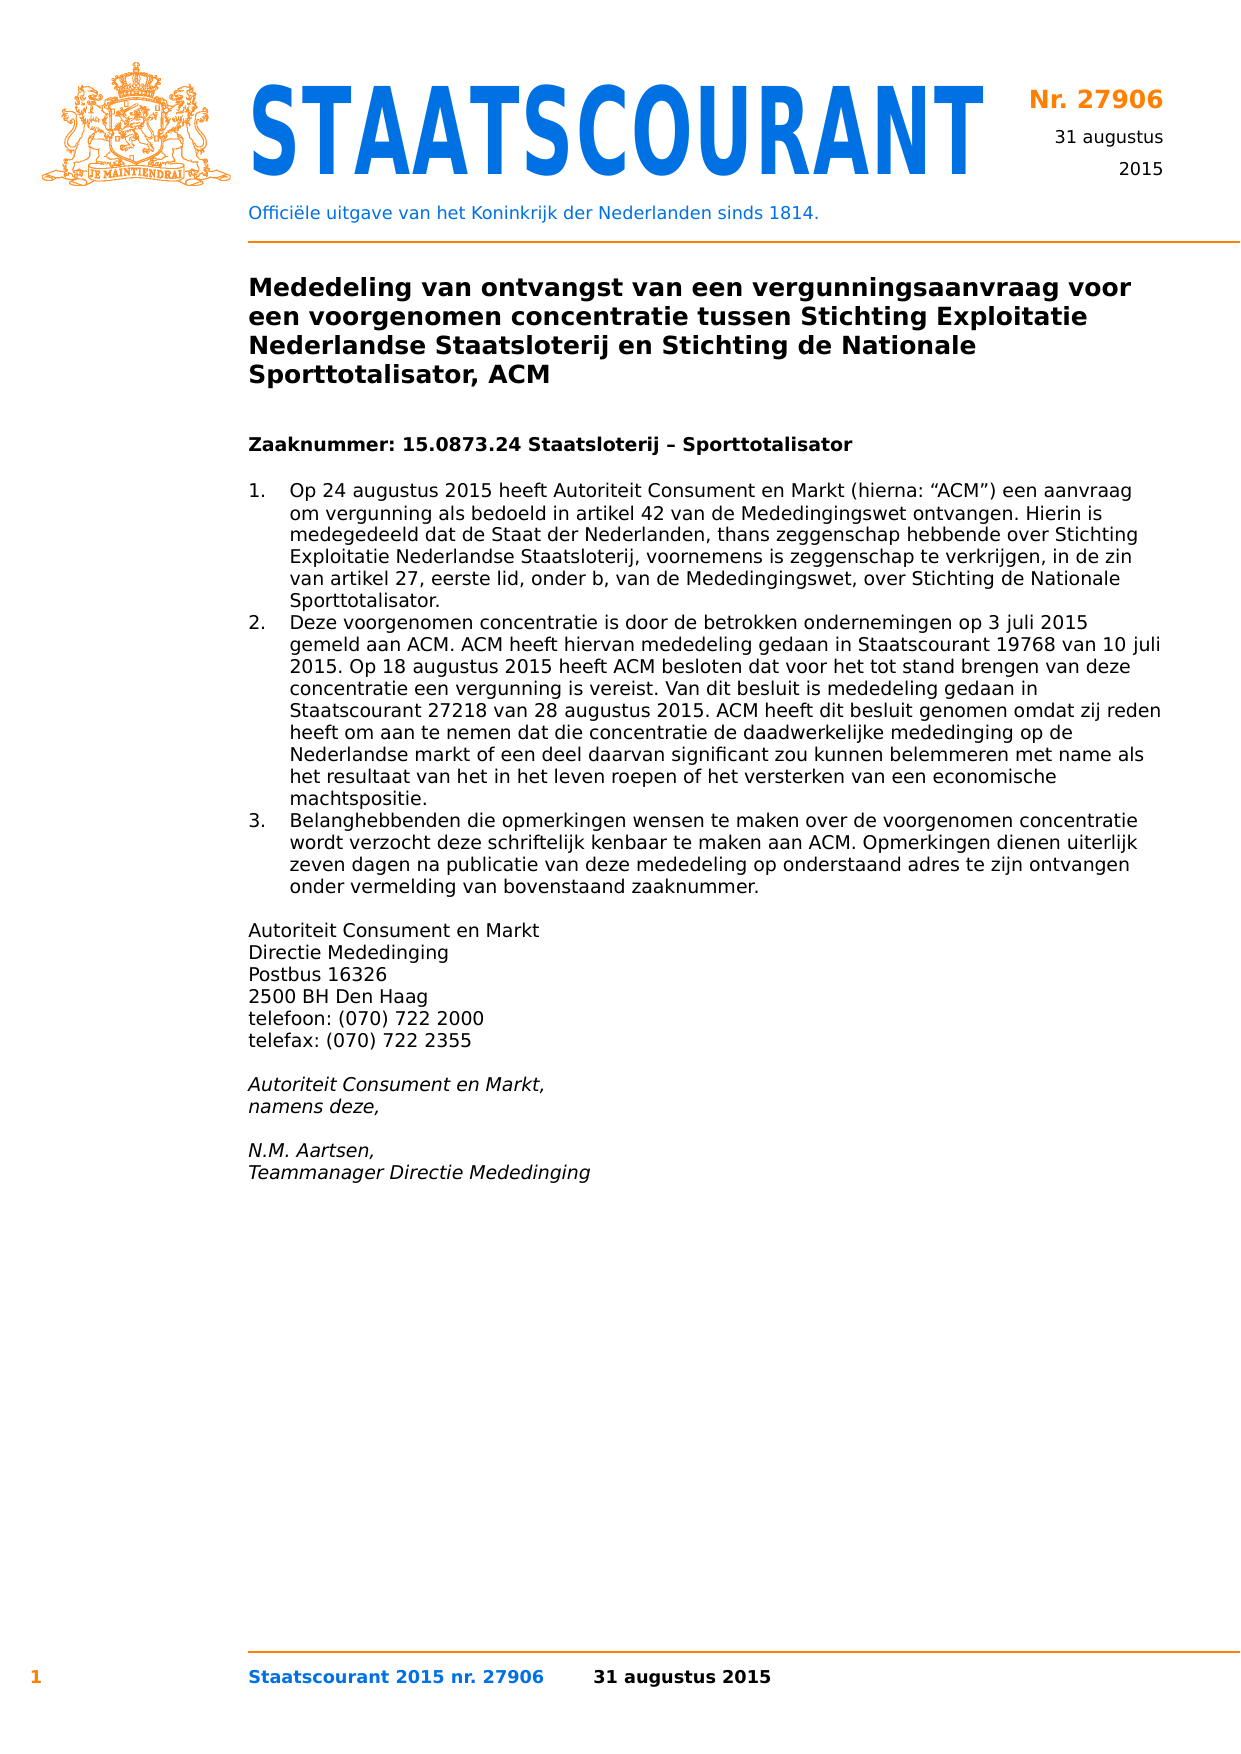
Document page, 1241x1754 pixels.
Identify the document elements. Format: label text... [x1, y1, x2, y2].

text telefax: (070) 722 2355 [248, 1030, 1163, 1052]
text telefoon: (070) 722 2000 [248, 1008, 1163, 1030]
text Autoriteit Consument en Markt, namens deze, N.M. Aartsen, Teammanager Directie Mededinging [248, 1074, 1163, 1183]
picture [41, 62, 231, 186]
table_header [25, 62, 248, 241]
table_header Nr. 27906 [998, 62, 1240, 121]
table_cell Officiële uitgave van het Koninkrijk der Nederlanden sinds 1814. [248, 203, 1240, 241]
text 1. Op 24 augustus 2015 heeft Autoriteit Consument en Markt (hierna: “ACM”) een aanvraag om vergunning als bedoeld in artikel 42 van de Mededingingswet ontvangen. Hierin is medegedeeld dat de Staat der Nederlanden, thans zeggenschap hebbende over Stichting Exploitatie Nederlandse Staatsloterij, voornemens is zeggenschap te verkrijgen, in de zin van artikel 27, eerste lid, onder b, van de Mededingingswet, over Stichting de Nationale Sporttotalisator. [248, 480, 1163, 612]
text 3. Belanghebbenden die opmerkingen wensen te maken over de voorgenomen concentratie wordt verzocht deze schriftelijk kenbaar te maken aan ACM. Opmerkingen dienen uiterlijk zeven dagen na publicatie van deze mededeling op onderstaand adres te zijn ontvangen onder vermelding van bovenstaand zaaknummer. [248, 810, 1163, 898]
text 2. Deze voorgenomen concentratie is door de betrokken ondernemingen op 3 juli 2015 gemeld aan ACM. ACM heeft hiervan mededeling gedaan in Staatscourant 19768 van 10 juli 2015. Op 18 augustus 2015 heeft ACM besloten dat voor het tot stand brengen van deze concentratie een vergunning is vereist. Van dit besluit is mededeling gedaan in Staatscourant 27218 van 28 augustus 2015. ACM heeft dit besluit genomen omdat zij reden heeft om aan te nemen dat die concentratie de daadwerkelijke mededinging op de Nederlandse markt of een deel daarvan significant zou kunnen belemmeren met name als het resultaat van het in het leven roepen of het versterken van een economische machtspositie. [248, 612, 1163, 810]
subtitle Mededeling van ontvangst van een vergunningsaanvraag voor een voorgenomen concentratie tussen Stichting Exploitatie Nederlandse Staatsloterij en Stichting de Nationale Sporttotalisator, ACM [248, 273, 1163, 390]
text 2500 BH Den Haag [248, 986, 1163, 1008]
table_header STAATSCOURANT [248, 62, 998, 203]
text Postbus 16326 [248, 964, 1163, 986]
text Directie Mededinging [248, 942, 1163, 964]
subtitle Zaaknummer: 15.0873.24 Staatsloterij – Sporttotalisator [248, 433, 1163, 455]
text Autoriteit Consument en Markt [248, 920, 1163, 942]
table_cell 31 augustus [998, 121, 1240, 153]
table_cell 2015 [998, 153, 1240, 203]
